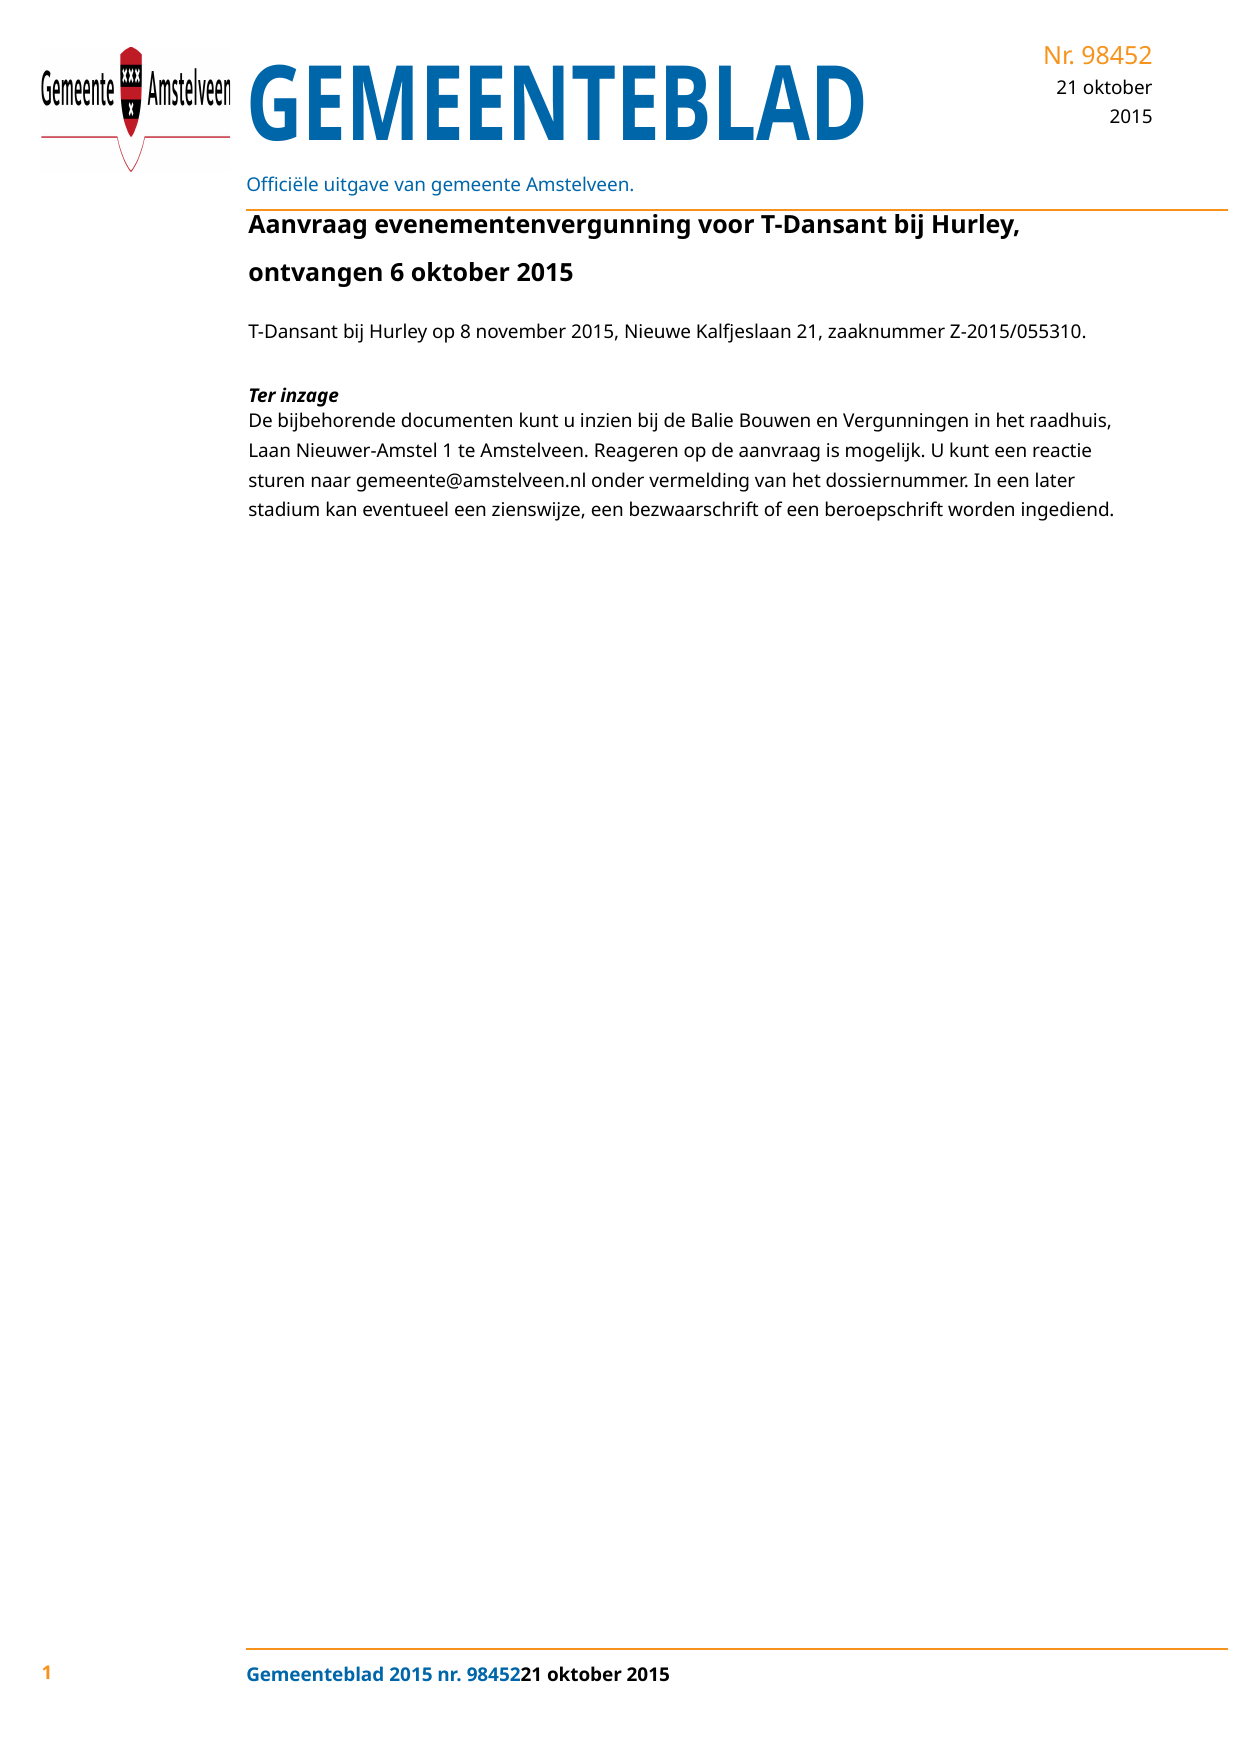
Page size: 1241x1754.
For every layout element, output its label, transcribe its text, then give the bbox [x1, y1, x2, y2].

text De bijbehorende documenten kunt u inzien bij de Balie Bouwen en Vergunningen in het raadhuis, Laan Nieuwer-Amstel 1 te Amstelveen. Reageren op de aanvraag is mogelijk. U kunt een reactie sturen naar gemeente@amstelveen.nl onder vermelding van het dossiernummer. In een later stadium kan eventueel een zienswijze, een bezwaarschrift of een beroepschrift worden ingediend. [248, 408, 1152, 522]
text Ter inzage [248, 382, 1152, 408]
text Aanvraag evenementenvergunning voor T-Dansant bij Hurley, ontvangen 6 oktober 2015 [248, 211, 1152, 288]
picture [41, 47, 231, 172]
text T-Dansant bij Hurley op 8 november 2015, Nieuwe Kalfjeslaan 21, zaaknummer Z-2015/055310. [248, 318, 1152, 344]
